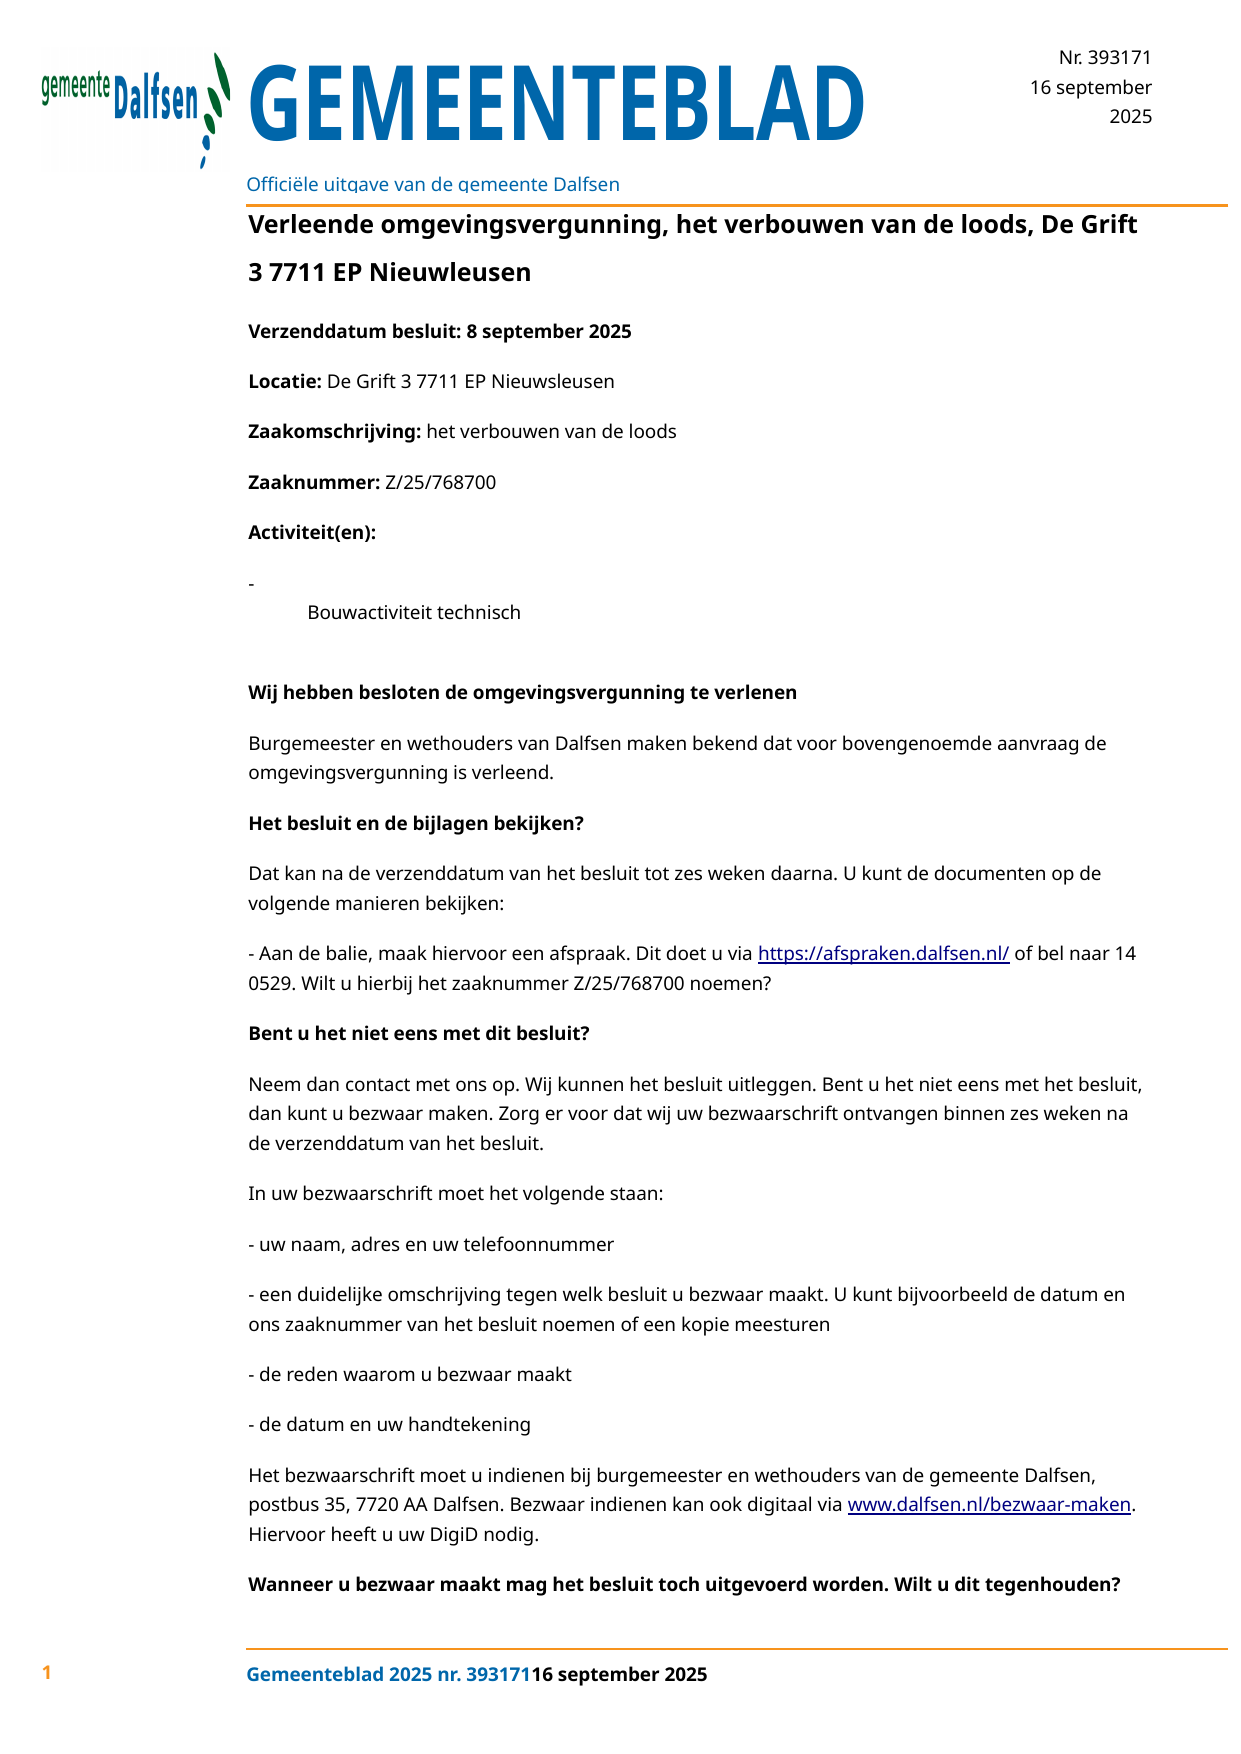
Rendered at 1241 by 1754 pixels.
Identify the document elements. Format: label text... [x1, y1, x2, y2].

text - de reden waarom u bezwaar maakt [248, 1361, 1152, 1387]
text Burgemeester en wethouders van Dalfsen maken bekend dat voor bovengenoemde aanvraag de omgevingsvergunning is verleend. [248, 730, 1152, 785]
text Wij hebben besloten de omgevingsvergunning te verlenen [248, 679, 1152, 705]
text Activiteit(en): [248, 519, 1152, 545]
text Neem dan contact met ons op. Wij kunnen het besluit uitleggen. Bent u het niet eens met het besluit, dan kunt u bezwaar maken. Zorg er voor dat wij uw bezwaarschrift ontvangen binnen zes weken na de verzenddatum van het besluit. [248, 1071, 1152, 1156]
text Verleende omgevingsvergunning, het verbouwen van de loods, De Grift 3 7711 EP Nieuwleusen [248, 207, 1152, 288]
text Locatie: De Grift 3 7711 EP Nieuwsleusen [248, 368, 1152, 394]
text - de datum en uw handtekening [248, 1412, 1152, 1437]
text - uw naam, adres en uw telefoonnummer [248, 1231, 1152, 1257]
list Bouwactiviteit technisch [248, 599, 1152, 625]
text In uw bezwaarschrift moet het volgende staan: [248, 1180, 1152, 1206]
text Bent u het niet eens met dit besluit? [248, 1020, 1152, 1046]
picture [41, 47, 231, 172]
text Verzenddatum besluit: 8 september 2025 [248, 318, 1152, 344]
text Het besluit en de bijlagen bekijken? [248, 810, 1152, 836]
text Wanneer u bezwaar maakt mag het besluit toch uitgevoerd worden. Wilt u dit tegenhouden? [248, 1572, 1152, 1597]
text Zaaknummer: Z/25/768700 [248, 469, 1152, 495]
text Het bezwaarschrift moet u indienen bij burgemeester en wethouders van de gemeente Dalfsen, postbus 35, 7720 AA Dalfsen. Bezwaar indienen kan ook digitaal via www.dalfsen.nl/bezwaar-maken. Hiervoor heeft u uw DigiD nodig. [248, 1462, 1152, 1547]
text Zaakomschrijving: het verbouwen van de loods [248, 419, 1152, 444]
text Dat kan na de verzenddatum van het besluit tot zes weken daarna. U kunt de documenten op de volgende manieren bekijken: [248, 860, 1152, 916]
text - Aan de balie, maak hiervoor een afspraak. Dit doet u via https://afspraken.dalfsen.nl/ of bel naar 14 0529. Wilt u hierbij het zaaknummer Z/25/768700 noemen? [248, 940, 1152, 996]
text - een duidelijke omschrijving tegen welk besluit u bezwaar maakt. U kunt bijvoorbeeld de datum en ons zaaknummer van het besluit noemen of een kopie meesturen [248, 1281, 1152, 1337]
